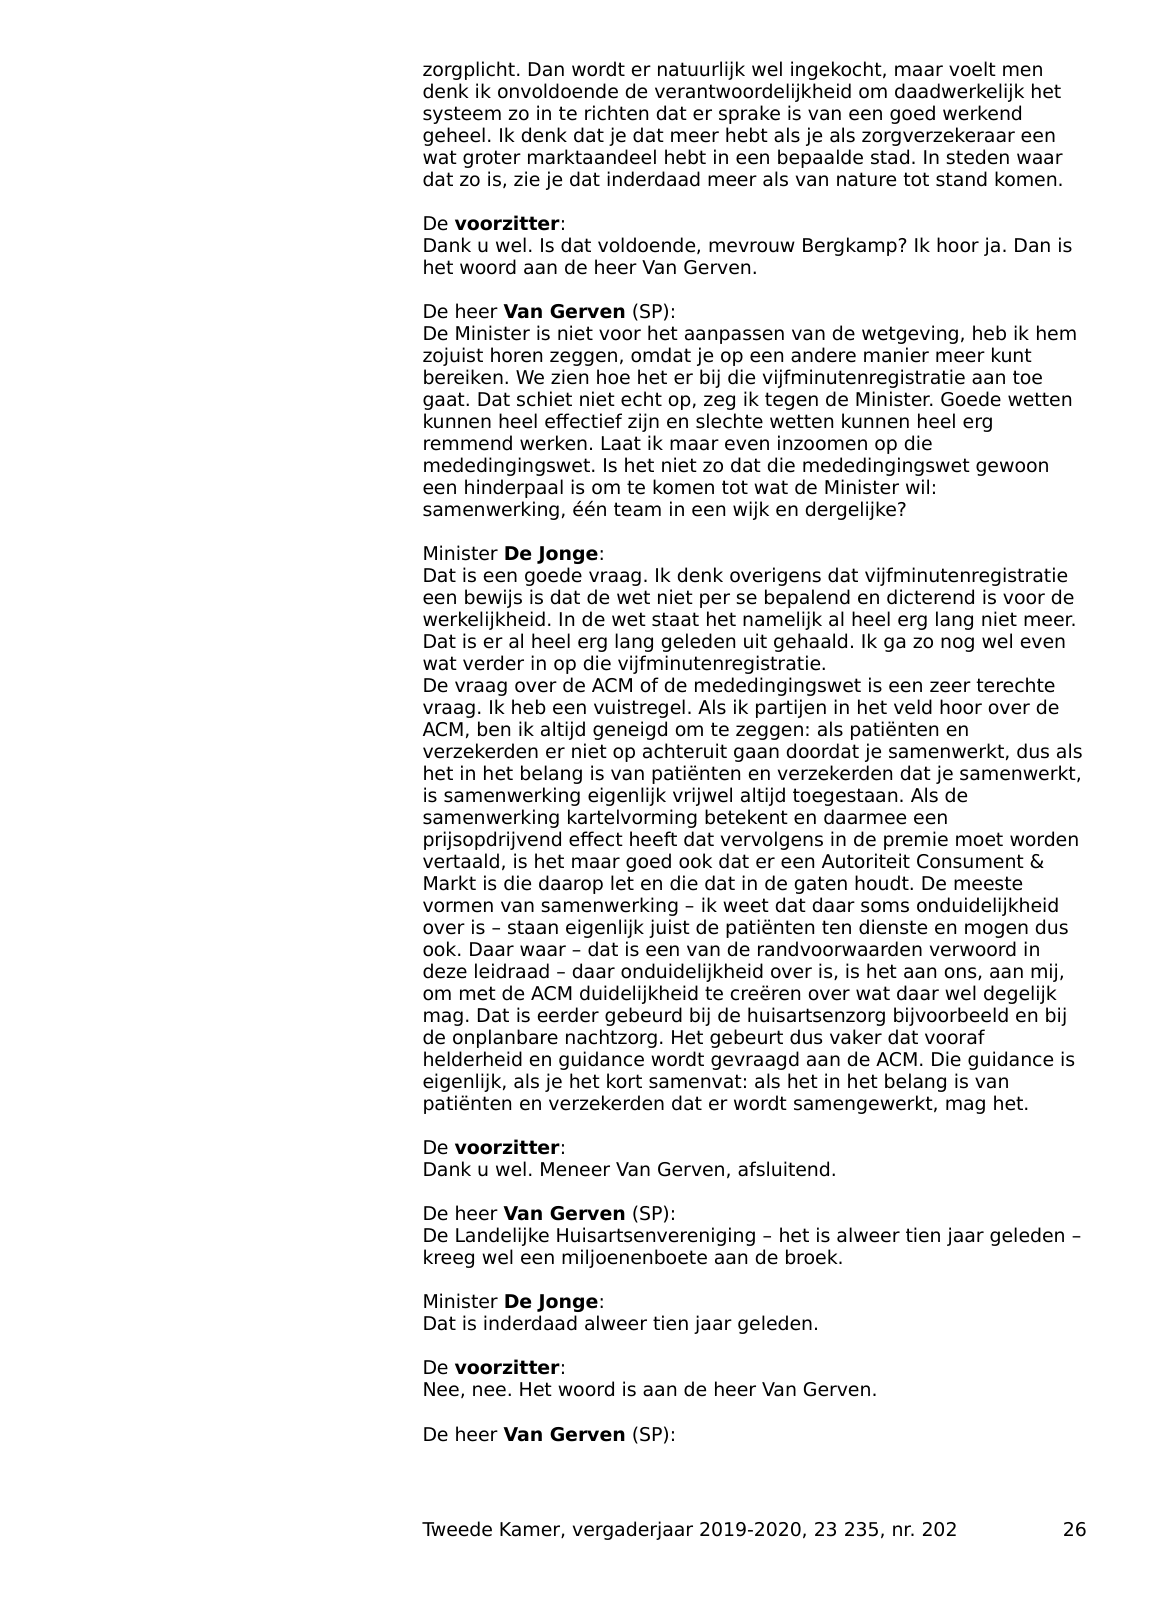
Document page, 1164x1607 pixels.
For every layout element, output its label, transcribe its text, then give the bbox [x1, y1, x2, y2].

text De heer Van Gerven (SP): [422, 1203, 1087, 1225]
text De Minister is niet voor het aanpassen van de wetgeving, heb ik hem zojuist horen zeggen, omdat je op een andere manier meer kunt bereiken. We zien hoe het er bij die vijfminutenregistratie aan toe gaat. Dat schiet niet echt op, zeg ik tegen de Minister. Goede wetten kunnen heel effectief zijn en slechte wetten kunnen heel erg remmend werken. Laat ik maar even inzoomen op die mededingingswet. Is het niet zo dat die mededingingswet gewoon een hinderpaal is om te komen tot wat de Minister wil: samenwerking, één team in een wijk en dergelijke? [422, 323, 1087, 521]
text Dat is een goede vraag. Ik denk overigens dat vijfminutenregistratie een bewijs is dat de wet niet per se bepalend en dicterend is voor de werkelijkheid. In de wet staat het namelijk al heel erg lang niet meer. Dat is er al heel erg lang geleden uit gehaald. Ik ga zo nog wel even wat verder in op die vijfminutenregistratie. [422, 565, 1087, 675]
text De heer Van Gerven (SP): [422, 301, 1087, 323]
text Minister De Jonge: [422, 1291, 1087, 1313]
text De heer Van Gerven (SP): [422, 1423, 1087, 1445]
text zorgplicht. Dan wordt er natuurlijk wel ingekocht, maar voelt men denk ik onvoldoende de verantwoordelijkheid om daadwerkelijk het systeem zo in te richten dat er sprake is van een goed werkend geheel. Ik denk dat je dat meer hebt als je als zorgverzekeraar een wat groter marktaandeel hebt in een bepaalde stad. In steden waar dat zo is, zie je dat inderdaad meer als van nature tot stand komen. [422, 59, 1087, 191]
text Dank u wel. Is dat voldoende, mevrouw Bergkamp? Ik hoor ja. Dan is het woord aan de heer Van Gerven. [422, 235, 1087, 279]
text De voorzitter: [422, 1137, 1087, 1159]
text Dank u wel. Meneer Van Gerven, afsluitend. [422, 1159, 1087, 1181]
text De voorzitter: [422, 1357, 1087, 1379]
text Dat is inderdaad alweer tien jaar geleden. [422, 1313, 1087, 1335]
text Nee, nee. Het woord is aan de heer Van Gerven. [422, 1379, 1087, 1401]
text De voorzitter: [422, 213, 1087, 235]
text De Landelijke Huisartsenvereniging – het is alweer tien jaar geleden – kreeg wel een miljoenenboete aan de broek. [422, 1225, 1087, 1269]
text Minister De Jonge: [422, 543, 1087, 565]
text De vraag over de ACM of de mededingingswet is een zeer terechte vraag. Ik heb een vuistregel. Als ik partijen in het veld hoor over de ACM, ben ik altijd geneigd om te zeggen: als patiënten en verzekerden er niet op achteruit gaan doordat je samenwerkt, dus als het in het belang is van patiënten en verzekerden dat je samenwerkt, is samenwerking eigenlijk vrijwel altijd toegestaan. Als de samenwerking kartelvorming betekent en daarmee een prijsopdrijvend effect heeft dat vervolgens in de premie moet worden vertaald, is het maar goed ook dat er een Autoriteit Consument & Markt is die daarop let en die dat in de gaten houdt. De meeste vormen van samenwerking – ik weet dat daar soms onduidelijkheid over is – staan eigenlijk juist de patiënten ten dienste en mogen dus ook. Daar waar – dat is een van de randvoorwaarden verwoord in deze leidraad – daar onduidelijkheid over is, is het aan ons, aan mij, om met de ACM duidelijkheid te creëren over wat daar wel degelijk mag. Dat is eerder gebeurd bij de huisartsenzorg bijvoorbeeld en bij de onplanbare nachtzorg. Het gebeurt dus vaker dat vooraf helderheid en guidance wordt gevraagd aan de ACM. Die guidance is eigenlijk, als je het kort samenvat: als het in het belang is van patiënten en verzekerden dat er wordt samengewerkt, mag het. [422, 675, 1087, 1115]
